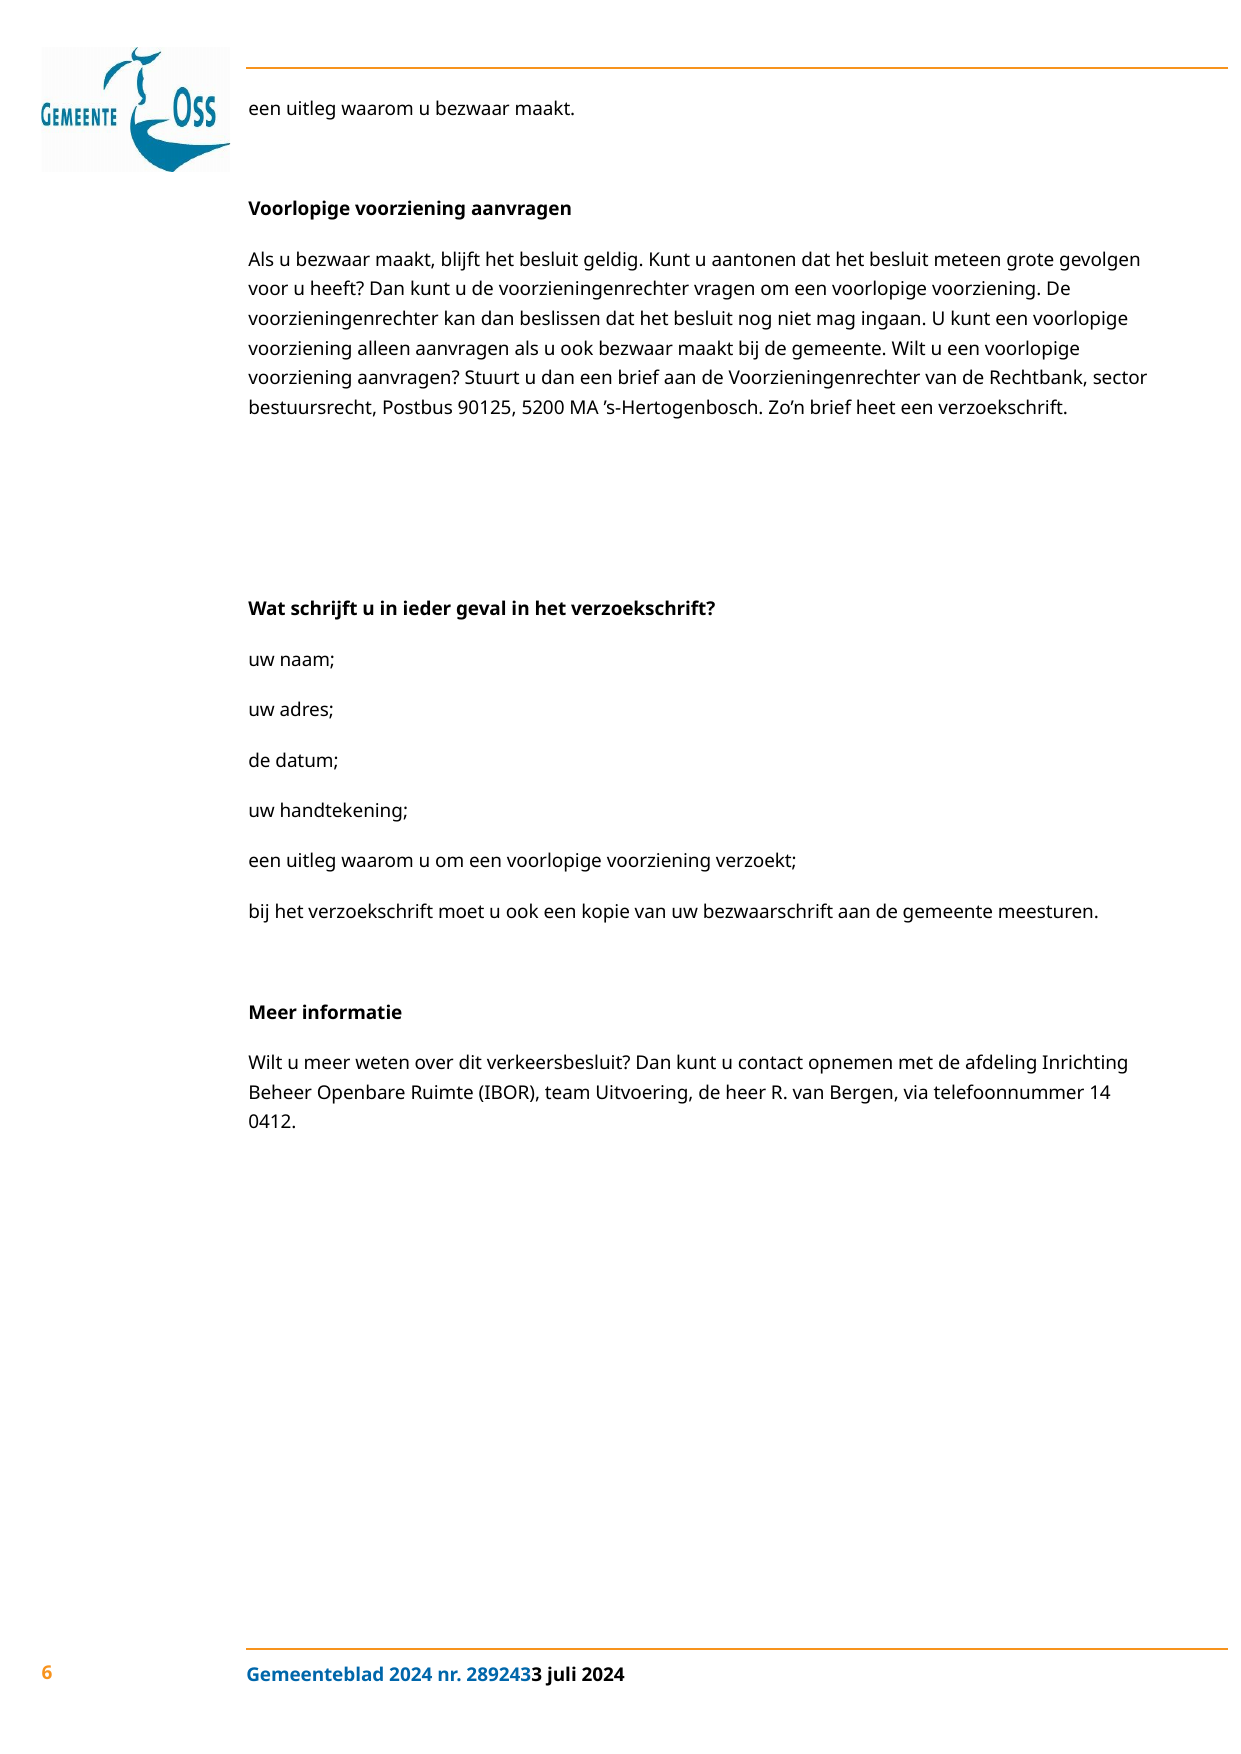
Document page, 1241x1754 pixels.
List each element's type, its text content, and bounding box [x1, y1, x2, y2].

picture [41, 47, 231, 172]
text een uitleg waarom u om een voorlopige voorziening verzoekt; [248, 848, 1152, 873]
text een uitleg waarom u bezwaar maakt. [248, 95, 1152, 121]
text Wilt u meer weten over dit verkeersbesluit? Dan kunt u contact opnemen met de afdeling Inrichting Beheer Openbare Ruimte (IBOR), team Uitvoering, de heer R. van Bergen, via telefoonnummer 14 0412. [248, 1049, 1152, 1134]
text uw handtekening; [248, 797, 1152, 823]
text Wat schrijft u in ieder geval in het verzoekschrift? [248, 596, 1152, 621]
text de datum; [248, 747, 1152, 773]
text Voorlopige voorziening aanvragen [248, 196, 1152, 221]
text uw adres; [248, 696, 1152, 722]
text uw naam; [248, 646, 1152, 672]
text Als u bezwaar maakt, blijft het besluit geldig. Kunt u aantonen dat het besluit meteen grote gevolgen voor u heeft? Dan kunt u de voorzieningenrechter vragen om een voorlopige voorziening. De voorzieningenrechter kan dan beslissen dat het besluit nog niet mag ingaan. U kunt een voorlopige voorziening alleen aanvragen als u ook bezwaar maakt bij de gemeente. Wilt u een voorlopige voorziening aanvragen? Stuurt u dan een brief aan de Voorzieningenrechter van de Rechtbank, sector bestuursrecht, Postbus 90125, 5200 MA ’s-Hertogenbosch. Zo’n brief heet een verzoekschrift. [248, 246, 1152, 420]
text bij het verzoekschrift moet u ook een kopie van uw bezwaarschrift aan de gemeente meesturen. [248, 898, 1152, 924]
text Meer informatie [248, 999, 1152, 1025]
